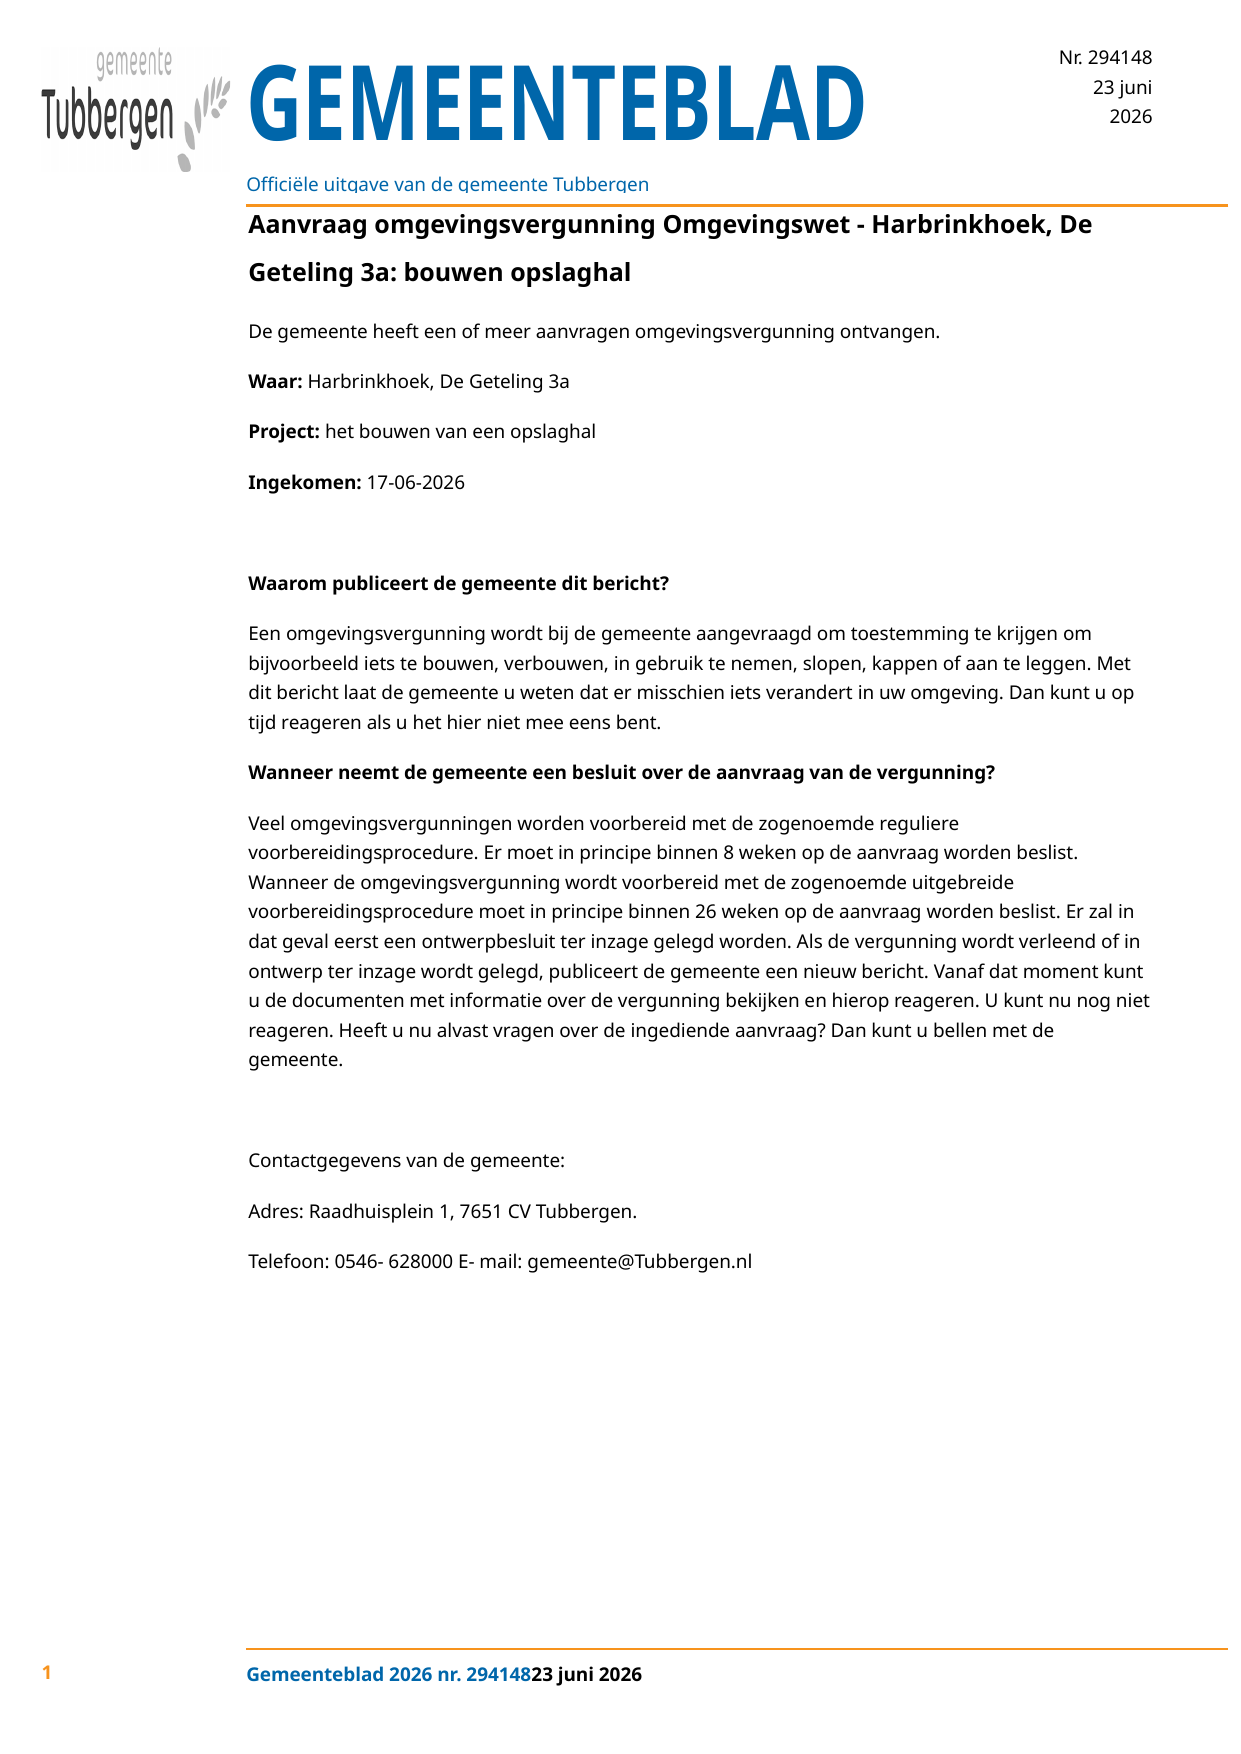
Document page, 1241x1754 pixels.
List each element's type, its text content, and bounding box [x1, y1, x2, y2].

text Project: het bouwen van een opslaghal [248, 419, 1152, 444]
text Ingekomen: 17-06-2026 [248, 469, 1152, 495]
text Contactgegevens van de gemeente: [248, 1147, 1152, 1173]
text De gemeente heeft een of meer aanvragen omgevingsvergunning ontvangen. [248, 318, 1152, 344]
text Een omgevingsvergunning wordt bij de gemeente aangevraagd om toestemming te krijgen om bijvoorbeeld iets te bouwen, verbouwen, in gebruik te nemen, slopen, kappen of aan te leggen. Met dit bericht laat de gemeente u weten dat er misschien iets verandert in uw omgeving. Dan kunt u op tijd reageren als u het hier niet mee eens bent. [248, 620, 1152, 735]
text Wanneer neemt de gemeente een besluit over de aanvraag van de vergunning? [248, 759, 1152, 785]
text Aanvraag omgevingsvergunning Omgevingswet - Harbrinkhoek, De Geteling 3a: bouwen opslaghal [248, 207, 1152, 288]
text Adres: Raadhuisplein 1, 7651 CV Tubbergen. [248, 1198, 1152, 1224]
text Veel omgevingsvergunningen worden voorbereid met de zogenoemde reguliere voorbereidingsprocedure. Er moet in principe binnen 8 weken op de aanvraag worden beslist. Wanneer de omgevingsvergunning wordt voorbereid met de zogenoemde uitgebreide voorbereidingsprocedure moet in principe binnen 26 weken op de aanvraag worden beslist. Er zal in dat geval eerst een ontwerpbesluit ter inzage gelegd worden. Als de vergunning wordt verleend of in ontwerp ter inzage wordt gelegd, publiceert de gemeente een nieuw bericht. Vanaf dat moment kunt u de documenten met informatie over de vergunning bekijken en hierop reageren. U kunt nu nog niet reageren. Heeft u nu alvast vragen over de ingediende aanvraag? Dan kunt u bellen met de gemeente. [248, 810, 1152, 1072]
picture [41, 47, 231, 172]
text Waarom publiceert de gemeente dit bericht? [248, 570, 1152, 596]
text Waar: Harbrinkhoek, De Geteling 3a [248, 368, 1152, 394]
text Telefoon: 0546- 628000 E- mail: gemeente@Tubbergen.nl [248, 1248, 1152, 1274]
